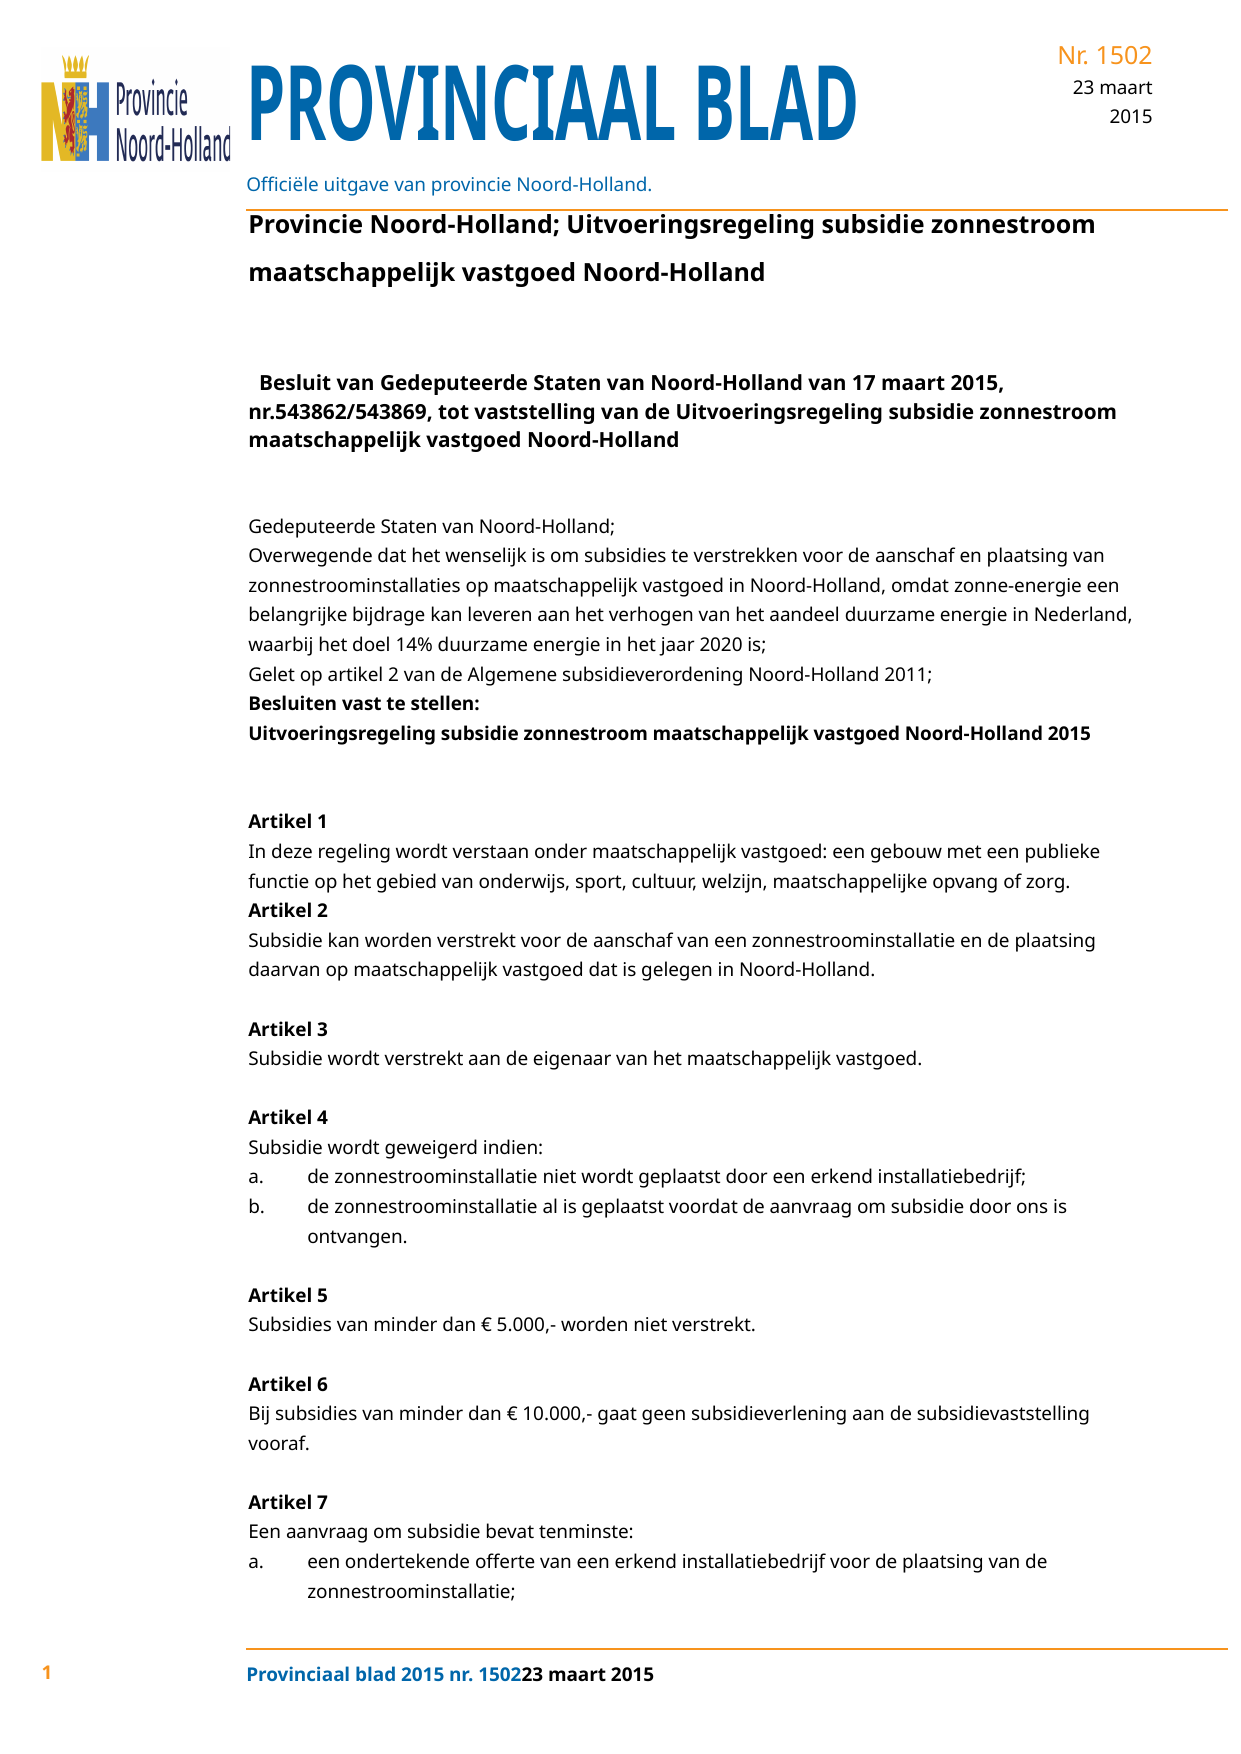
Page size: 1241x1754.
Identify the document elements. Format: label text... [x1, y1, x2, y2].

text Subsidie wordt verstrekt aan de eigenaar van het maatschappelijk vastgoed. [248, 1045, 1152, 1071]
text Bij subsidies van minder dan € 10.000,- gaat geen subsidieverlening aan de subsidievaststelling vooraf. [248, 1400, 1152, 1456]
text Artikel 5 [248, 1282, 1152, 1308]
picture [41, 47, 231, 172]
text Artikel 2 [248, 897, 1152, 923]
text Besluiten vast te stellen: [248, 690, 1152, 716]
text Gedeputeerde Staten van Noord-Holland; [248, 513, 1152, 538]
text Artikel 1 [248, 809, 1152, 834]
text Artikel 3 [248, 1016, 1152, 1041]
text Overwegende dat het wenselijk is om subsidies te verstrekken voor de aanschaf en plaatsing van zonnestroominstallaties op maatschappelijk vastgoed in Noord-Holland, omdat zonne-energie een belangrijke bijdrage kan leveren aan het verhogen van het aandeel duurzame energie in Nederland, waarbij het doel 14% duurzame energie in het jaar 2020 is; [248, 542, 1152, 657]
list de zonnestroominstallatie al is geplaatst voordat de aanvraag om subsidie door ons is ontvangen. [248, 1193, 1152, 1248]
text Besluit van Gedeputeerde Staten van Noord-Holland van 17 maart 2015, nr.543862/543869, tot vaststelling van de Uitvoeringsregeling subsidie zonnestroom maatschappelijk vastgoed Noord-Holland [248, 368, 1152, 454]
text Subsidie kan worden verstrekt voor de aanschaf van een zonnestroominstallatie en de plaatsing daarvan op maatschappelijk vastgoed dat is gelegen in Noord-Holland. [248, 927, 1152, 982]
text Artikel 7 [248, 1489, 1152, 1515]
text Artikel 6 [248, 1371, 1152, 1396]
text Gelet op artikel 2 van de Algemene subsidieverordening Noord-Holland 2011; [248, 661, 1152, 686]
text Provincie Noord-Holland; Uitvoeringsregeling subsidie zonnestroom maatschappelijk vastgoed Noord-Holland [248, 211, 1152, 288]
text Uitvoeringsregeling subsidie zonnestroom maatschappelijk vastgoed Noord-Holland 2015 [248, 720, 1152, 746]
list de zonnestroominstallatie niet wordt geplaatst door een erkend installatiebedrijf; [248, 1164, 1152, 1189]
text Subsidies van minder dan € 5.000,- worden niet verstrekt. [248, 1312, 1152, 1337]
text Subsidie wordt geweigerd indien: [248, 1134, 1152, 1160]
list een ondertekende offerte van een erkend installatiebedrijf voor de plaatsing van de zonnestroominstallatie; [248, 1548, 1152, 1603]
text Een aanvraag om subsidie bevat tenminste: [248, 1519, 1152, 1544]
text In deze regeling wordt verstaan onder maatschappelijk vastgoed: een gebouw met een publieke functie op het gebied van onderwijs, sport, cultuur, welzijn, maatschappelijke opvang of zorg. [248, 838, 1152, 893]
text Artikel 4 [248, 1104, 1152, 1130]
